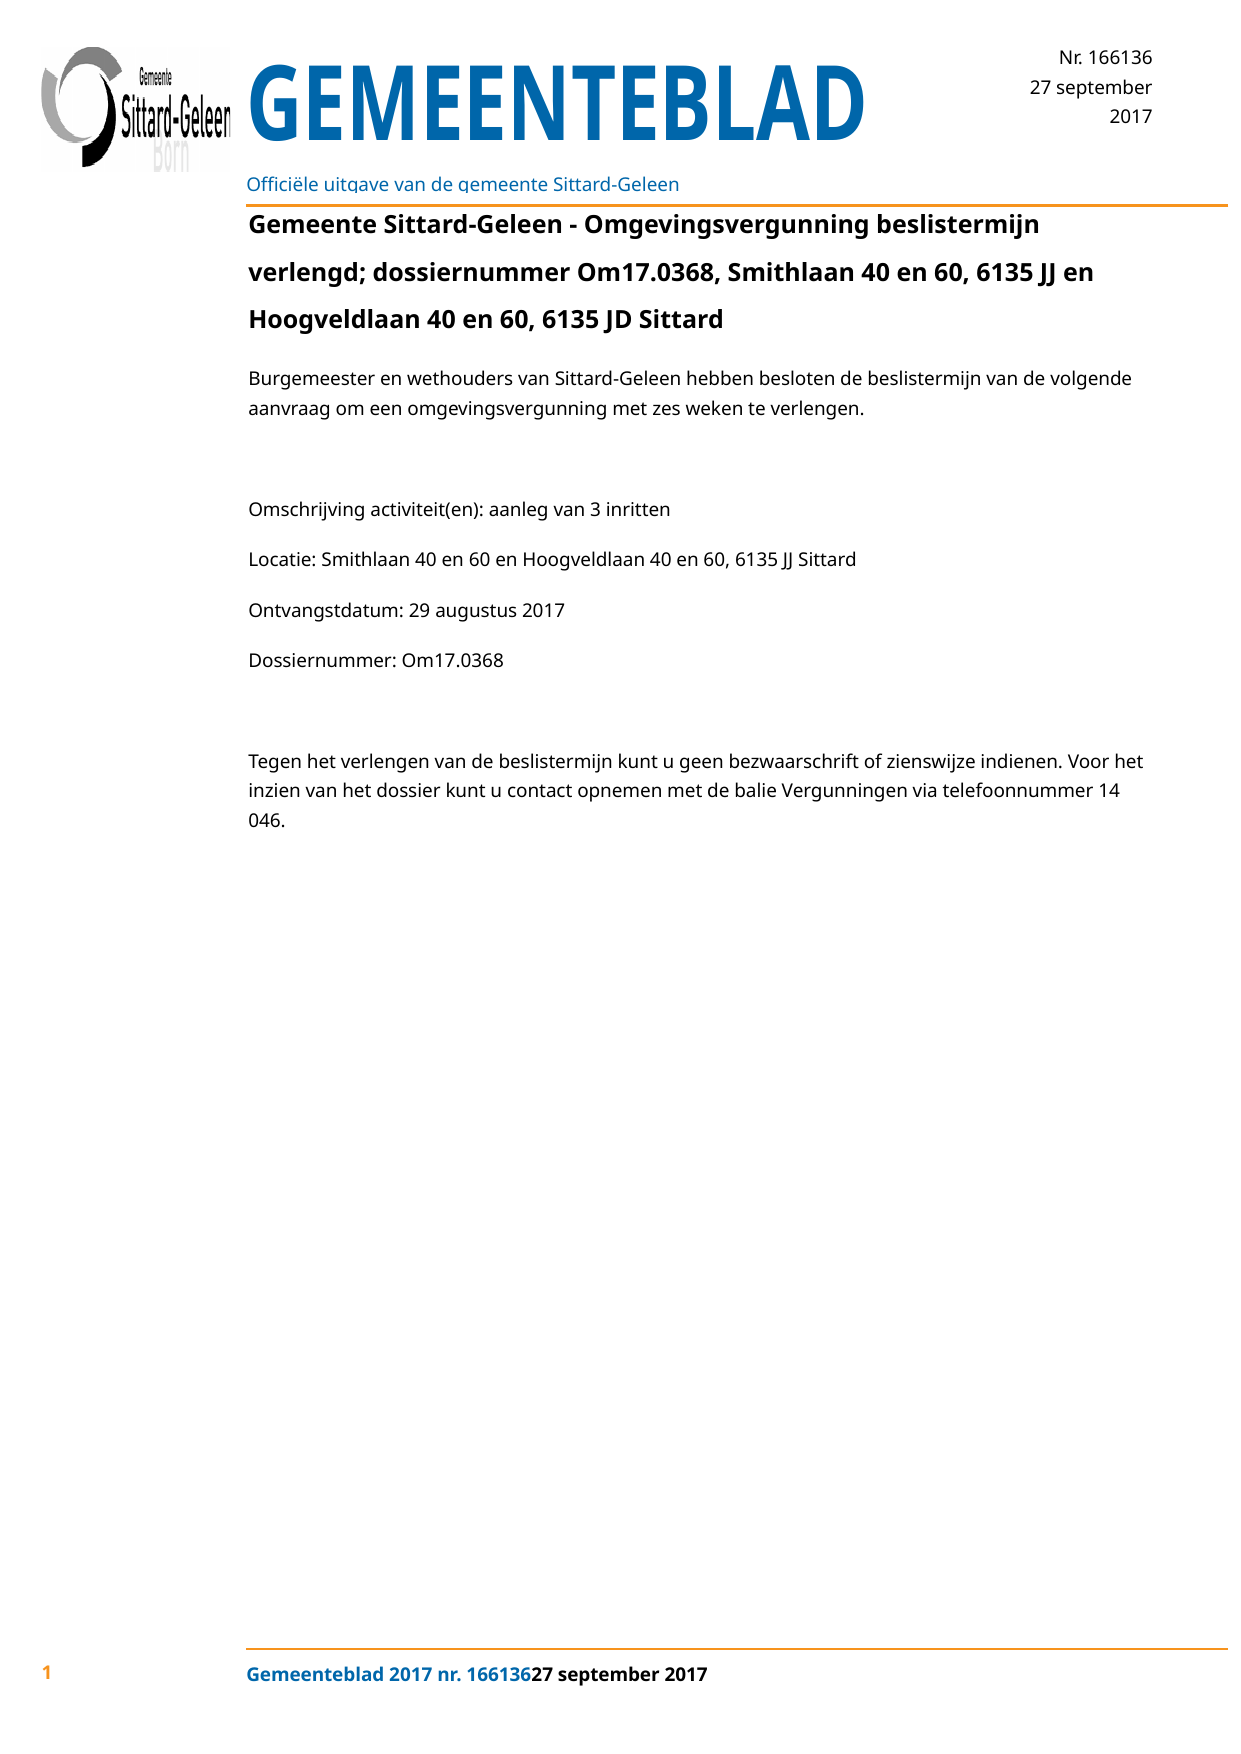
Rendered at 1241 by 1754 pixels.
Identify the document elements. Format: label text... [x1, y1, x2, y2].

text Omschrijving activiteit(en): aanleg van 3 inritten [248, 496, 1152, 522]
text Ontvangstdatum: 29 augustus 2017 [248, 597, 1152, 622]
text Tegen het verlengen van de beslistermijn kunt u geen bezwaarschrift of zienswijze indienen. Voor het inzien van het dossier kunt u contact opnemen met de balie Vergunningen via telefoonnummer 14 046. [248, 748, 1152, 833]
picture [41, 47, 231, 172]
text Burgemeester en wethouders van Sittard-Geleen hebben besloten de beslistermijn van de volgende aanvraag om een omgevingsvergunning met zes weken te verlengen. [248, 366, 1152, 421]
text Locatie: Smithlaan 40 en 60 en Hoogveldlaan 40 en 60, 6135 JJ Sittard [248, 546, 1152, 572]
text Dossiernummer: Om17.0368 [248, 647, 1152, 673]
text Gemeente Sittard-Geleen - Omgevingsvergunning beslistermijn verlengd; dossiernummer Om17.0368, Smithlaan 40 en 60, 6135 JJ en Hoogveldlaan 40 en 60, 6135 JD Sittard [248, 207, 1152, 336]
